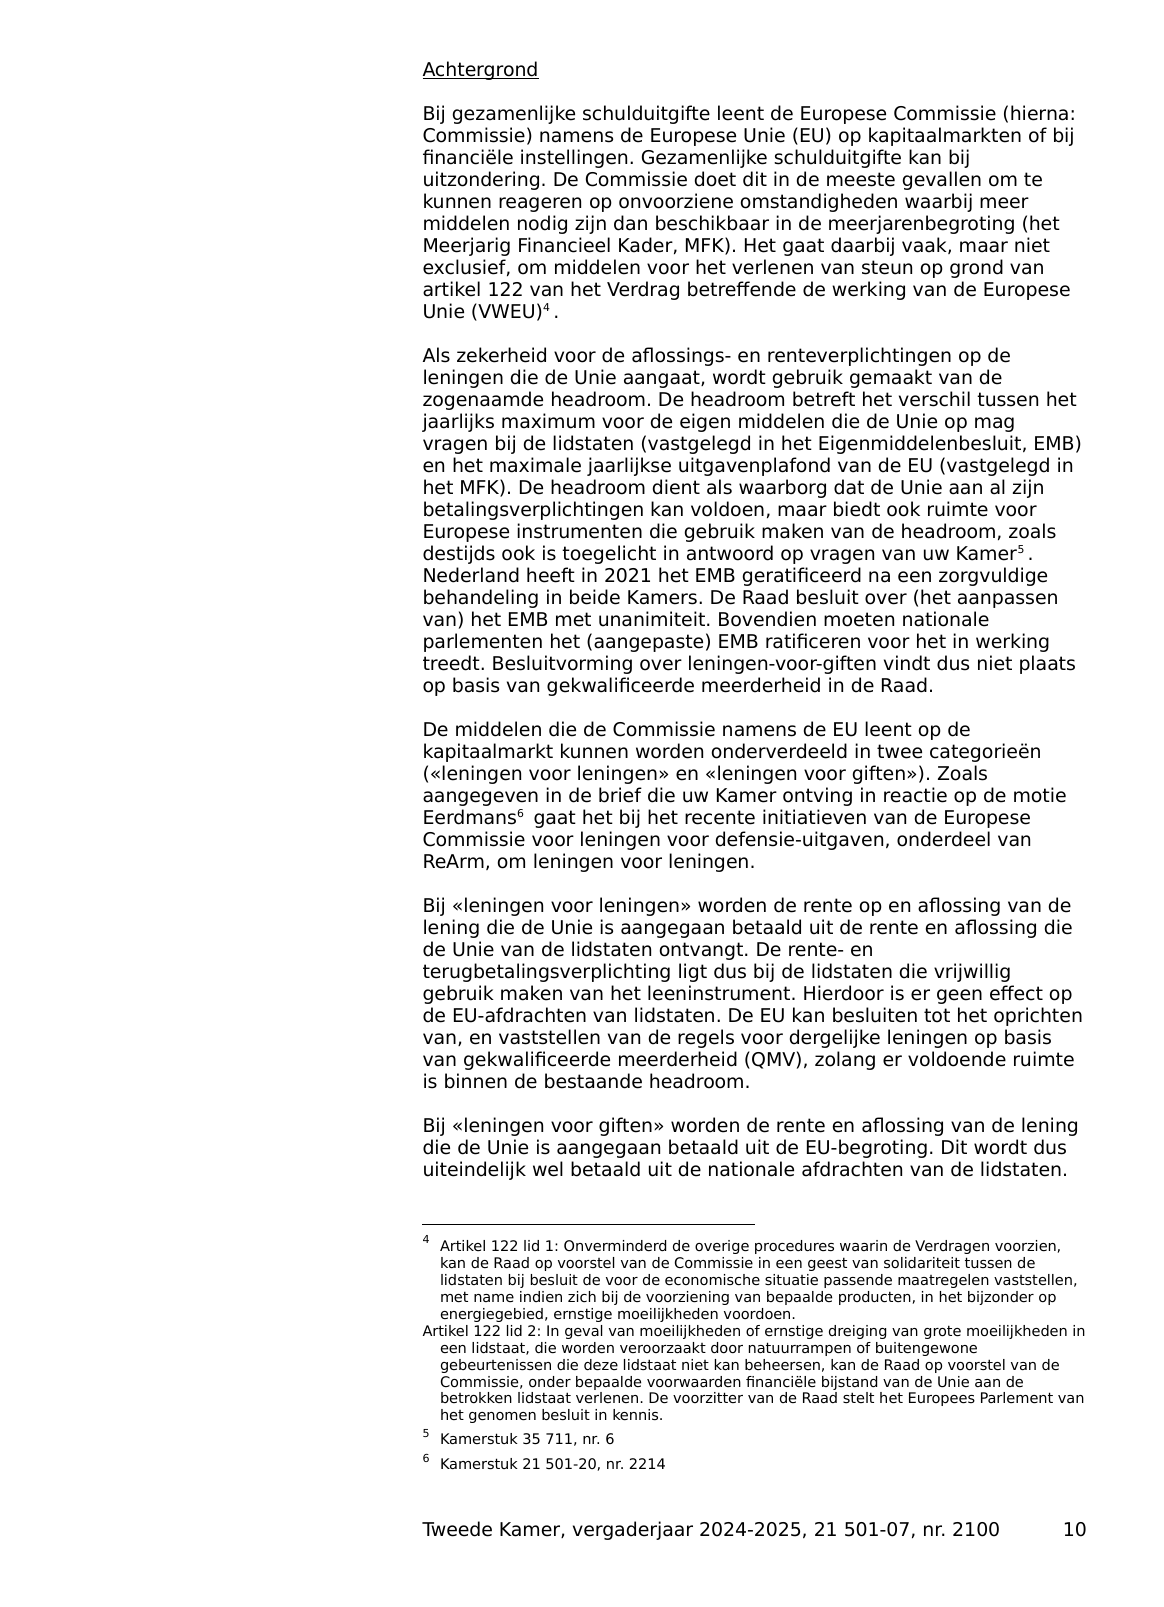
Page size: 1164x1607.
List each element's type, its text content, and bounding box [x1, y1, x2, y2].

text Bij «leningen voor giften» worden de rente en aflossing van de lening die de Unie is aangegaan betaald uit de EU-begroting. Dit wordt dus uiteindelijk wel betaald uit de nationale afdrachten van de lidstaten. [422, 1115, 1087, 1181]
text Artikel 122 lid 1: Onverminderd de overige procedures waarin de Verdragen voorzien, kan de Raad op voorstel van de Commissie in een geest van solidariteit tussen de lidstaten bij besluit de voor de economische situatie passende maatregelen vaststellen, met name indien zich bij de voorziening van bepaalde producten, in het bijzonder op energiegebied, ernstige moeilijkheden voordoen. [422, 1233, 1087, 1323]
text Kamerstuk 21 501-20, nr. 2214 [422, 1452, 1087, 1474]
text Bij «leningen voor leningen» worden de rente op en aflossing van de lening die de Unie is aangegaan betaald uit de rente en aflossing die de Unie van de lidstaten ontvangt. De rente- en terugbetalingsverplichting ligt dus bij de lidstaten die vrijwillig gebruik maken van het leeninstrument. Hierdoor is er geen effect op de EU-afdrachten van lidstaten. De EU kan besluiten tot het oprichten van, en vaststellen van de regels voor dergelijke leningen op basis van gekwalificeerde meerderheid (QMV), zolang er voldoende ruimte is binnen de bestaande headroom. [422, 895, 1087, 1093]
text Bij gezamenlijke schulduitgifte leent de Europese Commissie (hierna: Commissie) namens de Europese Unie (EU) op kapitaalmarkten of bij financiële instellingen. Gezamenlijke schulduitgifte kan bij uitzondering. De Commissie doet dit in de meeste gevallen om te kunnen reageren op onvoorziene omstandigheden waarbij meer middelen nodig zijn dan beschikbaar in de meerjarenbegroting (het Meerjarig Financieel Kader, MFK). Het gaat daarbij vaak, maar niet exclusief, om middelen voor het verlenen van steun op grond van artikel 122 van het Verdrag betreffende de werking van de Europese Unie (VWEU). [422, 103, 1087, 323]
text Artikel 122 lid 2: In geval van moeilijkheden of ernstige dreiging van grote moeilijkheden in een lidstaat, die worden veroorzaakt door natuurrampen of buitengewone gebeurtenissen die deze lidstaat niet kan beheersen, kan de Raad op voorstel van de Commissie, onder bepaalde voorwaarden financiële bijstand van de Unie aan de betrokken lidstaat verlenen. De voorzitter van de Raad stelt het Europees Parlement van het genomen besluit in kennis. [422, 1323, 1087, 1424]
text Als zekerheid voor de aflossings- en renteverplichtingen op de leningen die de Unie aangaat, wordt gebruik gemaakt van de zogenaamde headroom. De headroom betreft het verschil tussen het jaarlijks maximum voor de eigen middelen die de Unie op mag vragen bij de lidstaten (vastgelegd in het Eigenmiddelenbesluit, EMB) en het maximale jaarlijkse uitgavenplafond van de EU (vastgelegd in het MFK). De headroom dient als waarborg dat de Unie aan al zijn betalingsverplichtingen kan voldoen, maar biedt ook ruimte voor Europese instrumenten die gebruik maken van de headroom, zoals destijds ook is toegelicht in antwoord op vragen van uw Kamer. Nederland heeft in 2021 het EMB geratificeerd na een zorgvuldige behandeling in beide Kamers. De Raad besluit over (het aanpassen van) het EMB met unanimiteit. Bovendien moeten nationale parlementen het (aangepaste) EMB ratificeren voor het in werking treedt. Besluitvorming over leningen-voor-giften vindt dus niet plaats op basis van gekwalificeerde meerderheid in de Raad. [422, 345, 1087, 697]
text Kamerstuk 35 711, nr. 6 [422, 1427, 1087, 1449]
text De middelen die de Commissie namens de EU leent op de kapitaalmarkt kunnen worden onderverdeeld in twee categorieën («leningen voor leningen» en «leningen voor giften»). Zoals aangegeven in de brief die uw Kamer ontving in reactie op de motie Eerdmans gaat het bij het recente initiatieven van de Europese Commissie voor leningen voor defensie-uitgaven, onderdeel van ReArm, om leningen voor leningen. [422, 719, 1087, 873]
subtitle Achtergrond [422, 59, 1087, 81]
